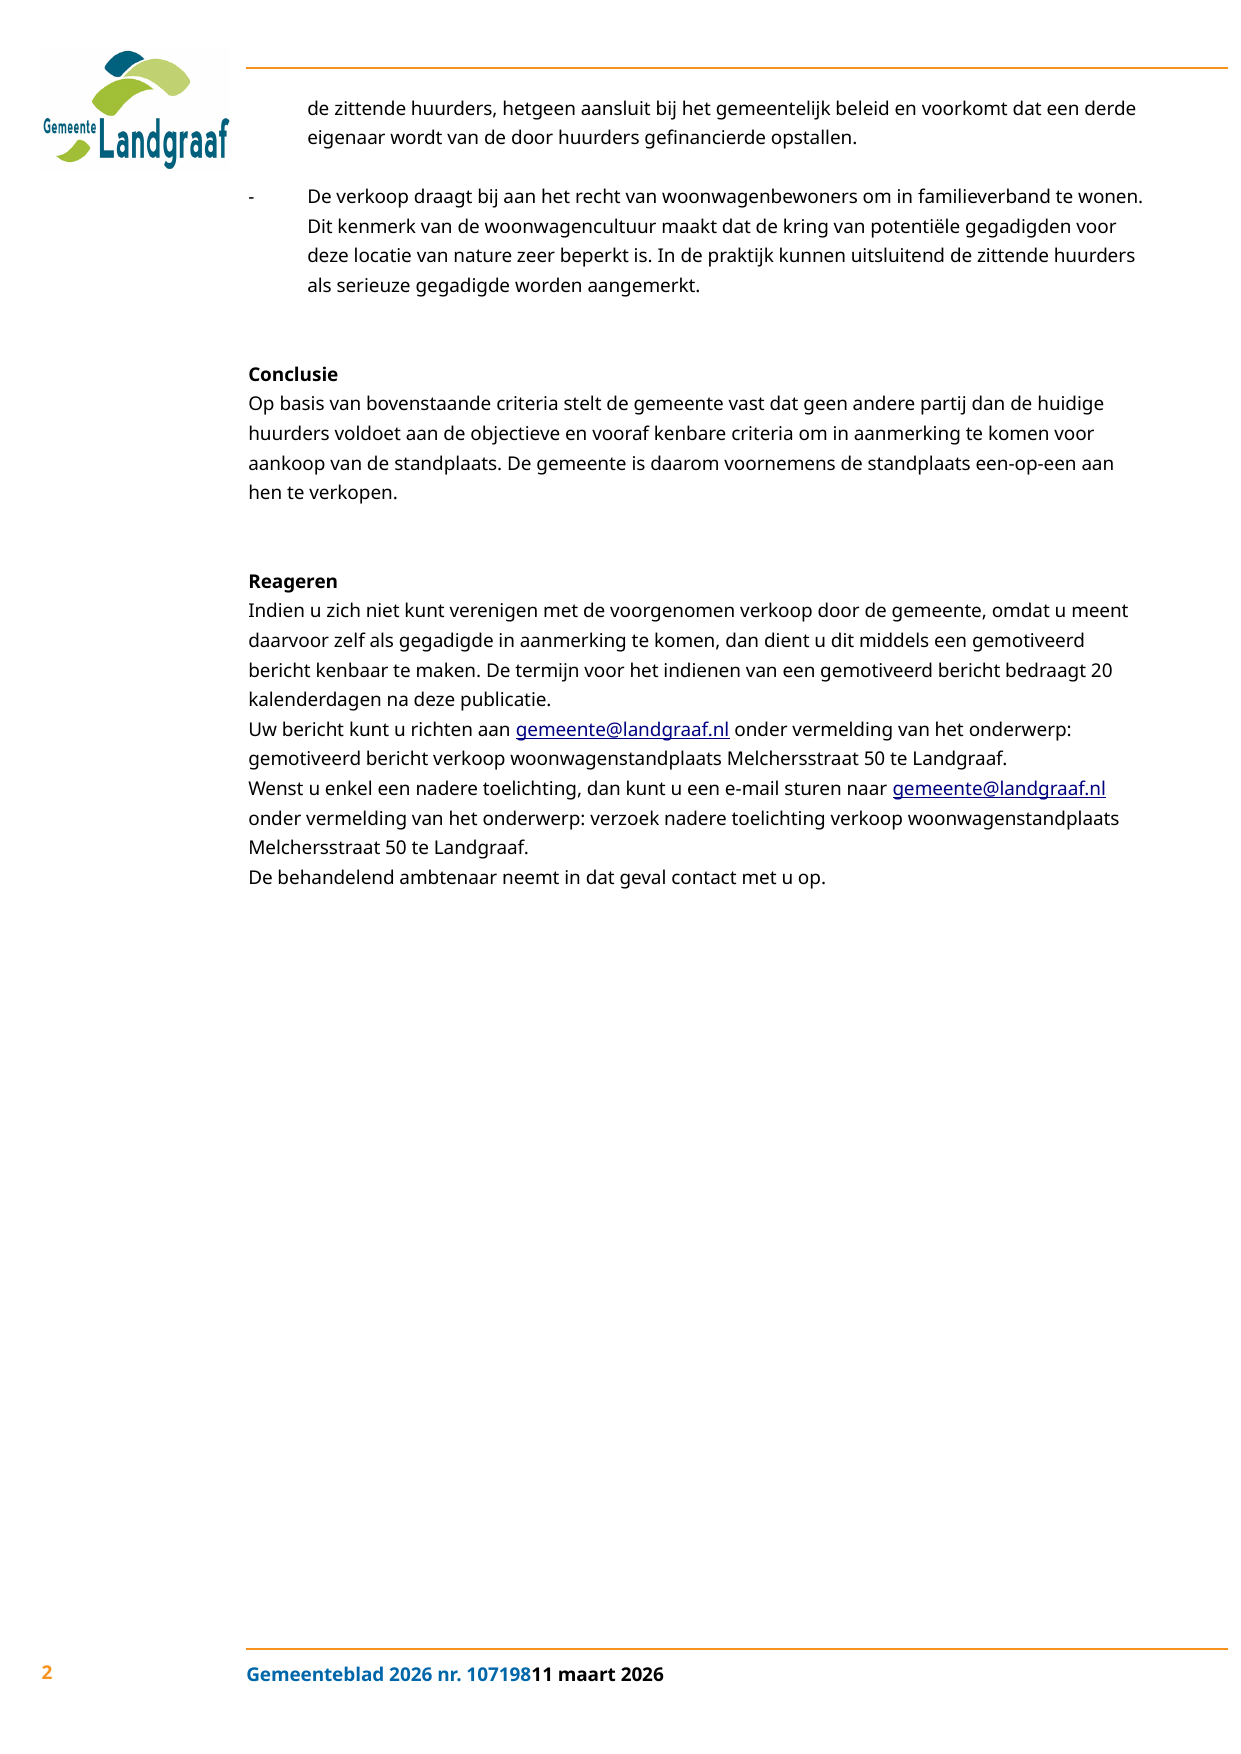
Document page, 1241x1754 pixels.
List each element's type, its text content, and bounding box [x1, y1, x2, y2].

list De verkoop draagt bij aan het recht van woonwagenbewoners om in familieverband te wonen. Dit kenmerk van de woonwagencultuur maakt dat de kring van potentiële gegadigden voor deze locatie van nature zeer beperkt is. In de praktijk kunnen uitsluitend de zittende huurders als serieuze gegadigde worden aangemerkt. [248, 183, 1152, 298]
text Conclusie [248, 361, 1152, 387]
list de zittende huurders, hetgeen aansluit bij het gemeentelijk beleid en voorkomt dat een derde eigenaar wordt van de door huurders gefinancierde opstallen. [248, 95, 1152, 150]
picture [41, 47, 231, 172]
text Op basis van bovenstaande criteria stelt de gemeente vast dat geen andere partij dan de huidige huurders voldoet aan de objectieve en vooraf kenbare criteria om in aanmerking te komen voor aankoop van de standplaats. De gemeente is daarom voornemens de standplaats een-op-een aan hen te verkopen. [248, 391, 1152, 505]
text Wenst u enkel een nadere toelichting, dan kunt u een e-mail sturen naar gemeente@landgraaf.nl onder vermelding van het onderwerp: verzoek nadere toelichting verkoop woonwagenstandplaats Melchersstraat 50 te Landgraaf. [248, 775, 1152, 860]
text Uw bericht kunt u richten aan gemeente@landgraaf.nl onder vermelding van het onderwerp: gemotiveerd bericht verkoop woonwagenstandplaats Melchersstraat 50 te Landgraaf. [248, 716, 1152, 771]
text De behandelend ambtenaar neemt in dat geval contact met u op. [248, 864, 1152, 890]
text Reageren [248, 568, 1152, 594]
text Indien u zich niet kunt verenigen met de voorgenomen verkoop door de gemeente, omdat u meent daarvoor zelf als gegadigde in aanmerking te komen, dan dient u dit middels een gemotiveerd bericht kenbaar te maken. De termijn voor het indienen van een gemotiveerd bericht bedraagt 20 kalenderdagen na deze publicatie. [248, 598, 1152, 712]
